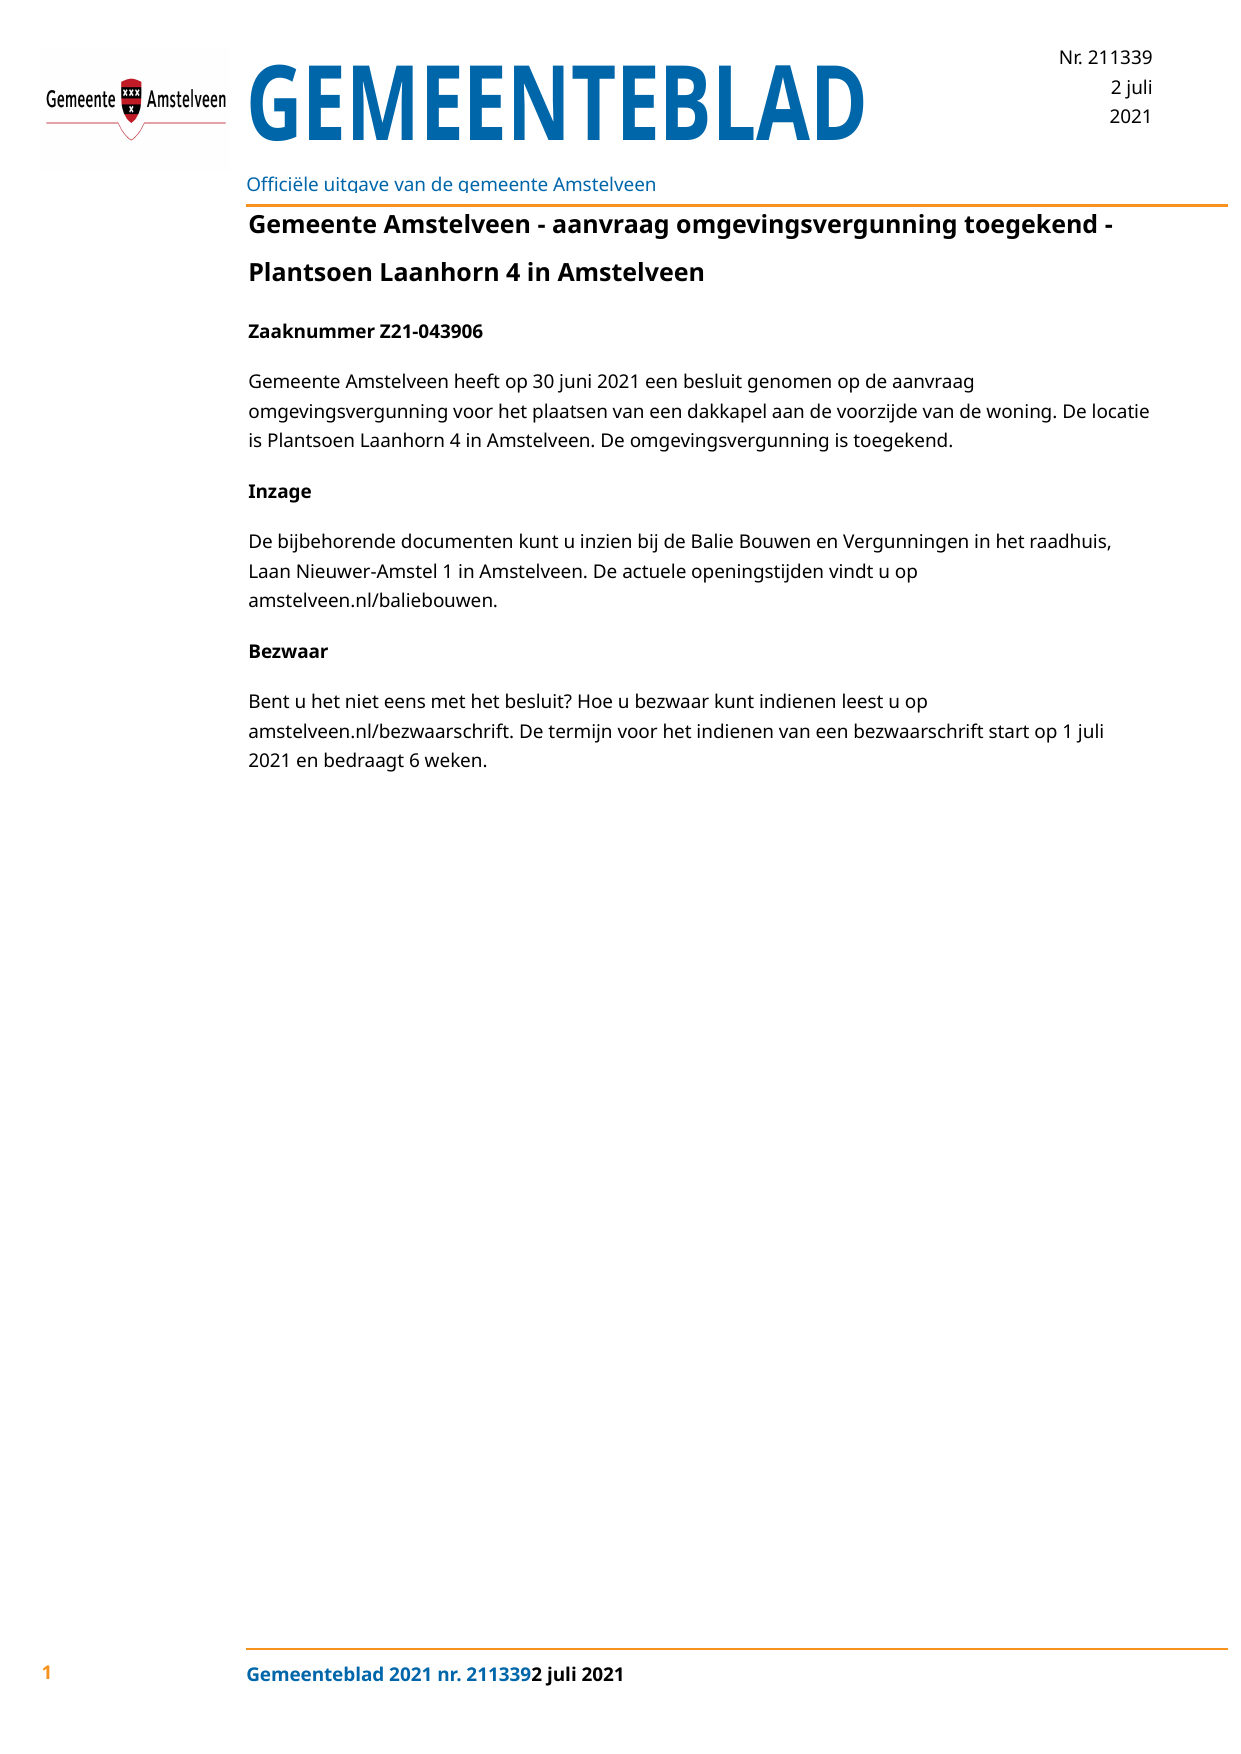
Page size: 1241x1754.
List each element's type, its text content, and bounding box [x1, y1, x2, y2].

text Gemeente Amstelveen - aanvraag omgevingsvergunning toegekend - Plantsoen Laanhorn 4 in Amstelveen [248, 207, 1152, 288]
text Bent u het niet eens met het besluit? Hoe u bezwaar kunt indienen leest u op amstelveen.nl/bezwaarschrift. De termijn voor het indienen van een bezwaarschrift start op 1 juli 2021 en bedraagt 6 weken. [248, 688, 1152, 773]
text Zaaknummer Z21-043906 [248, 318, 1152, 344]
text Inzage [248, 478, 1152, 504]
picture [41, 47, 231, 172]
text Gemeente Amstelveen heeft op 30 juni 2021 een besluit genomen op de aanvraag omgevingsvergunning voor het plaatsen van een dakkapel aan de voorzijde van de woning. De locatie is Plantsoen Laanhorn 4 in Amstelveen. De omgevingsvergunning is toegekend. [248, 368, 1152, 453]
text Bezwaar [248, 638, 1152, 664]
text De bijbehorende documenten kunt u inzien bij de Balie Bouwen en Vergunningen in het raadhuis, Laan Nieuwer-Amstel 1 in Amstelveen. De actuele openingstijden vindt u op amstelveen.nl/baliebouwen. [248, 528, 1152, 613]
